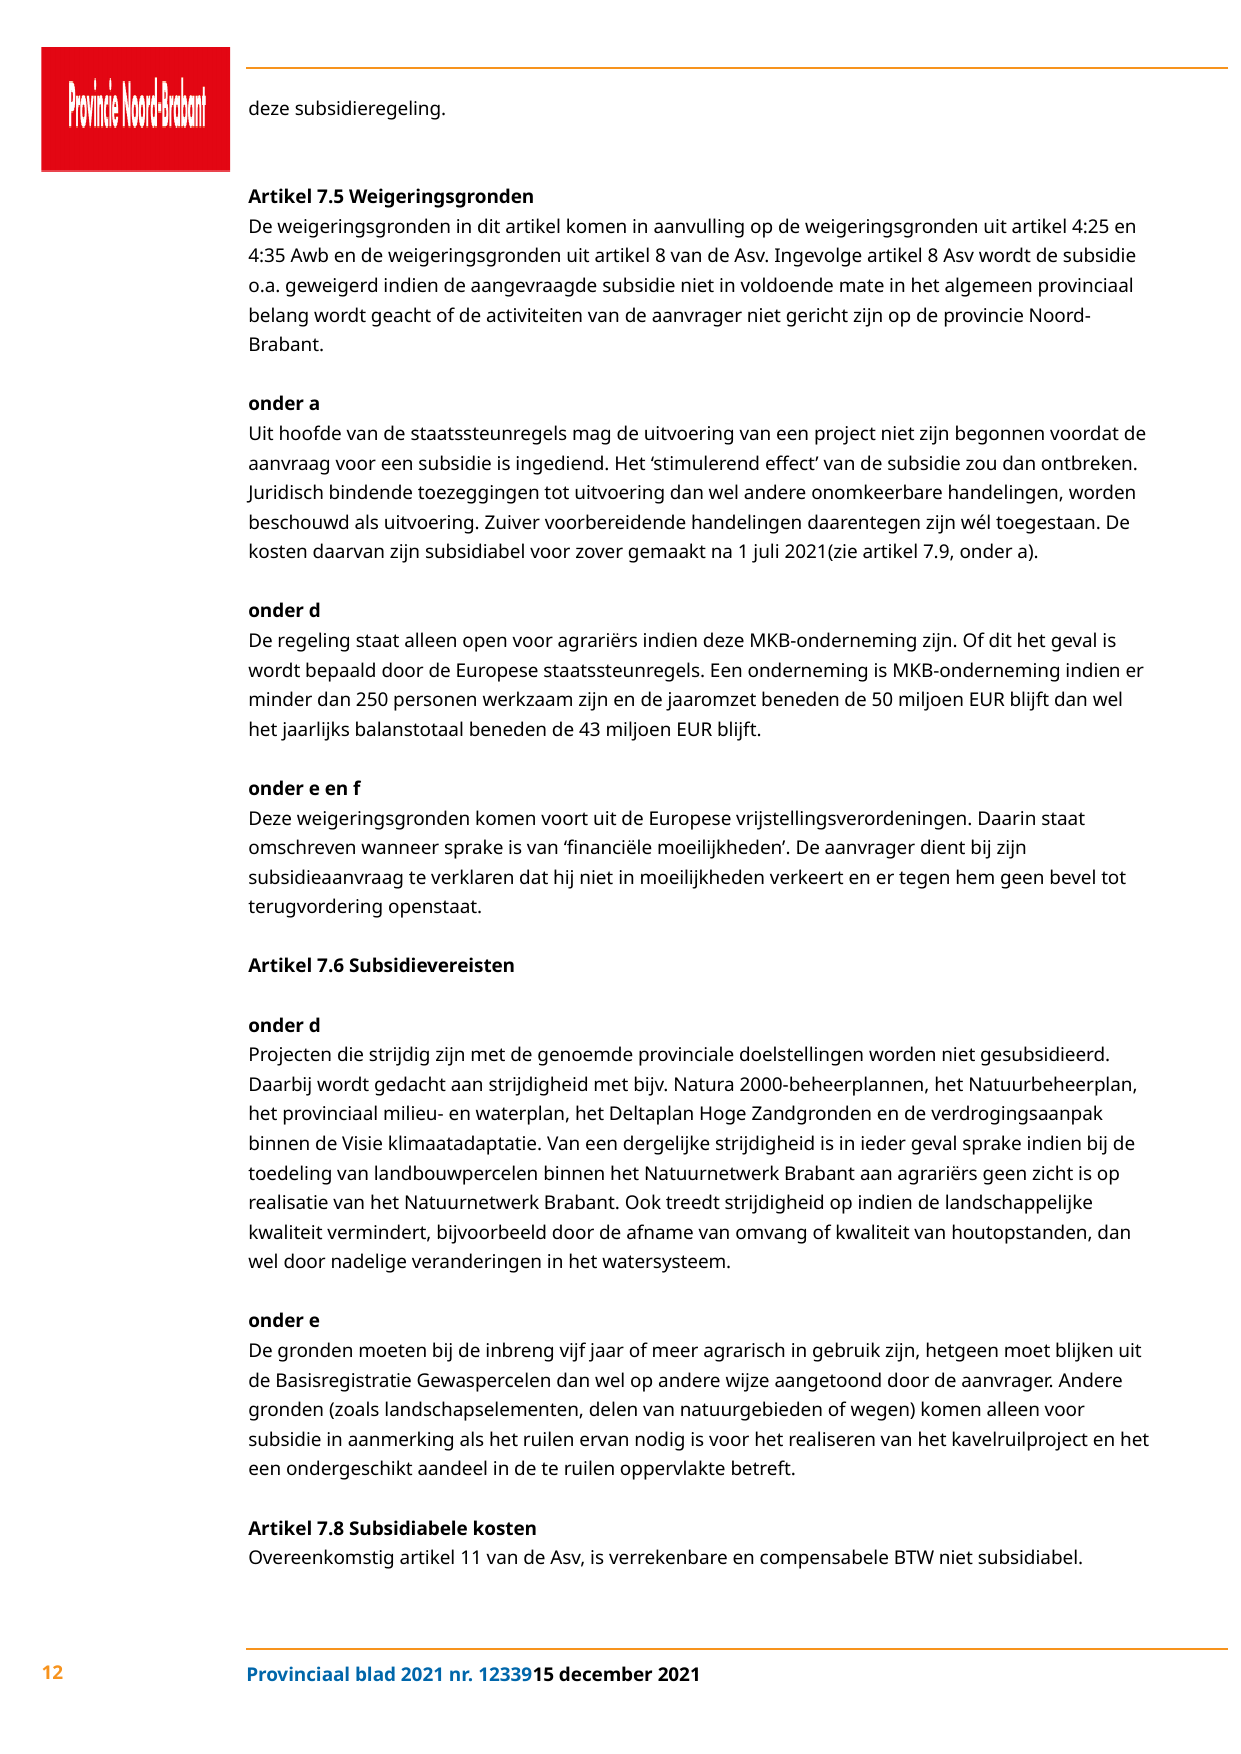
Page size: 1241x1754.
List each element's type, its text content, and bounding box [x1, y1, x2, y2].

text onder d [248, 598, 1152, 623]
text onder a [248, 391, 1152, 416]
text De weigeringsgronden in dit artikel komen in aanvulling op de weigeringsgronden uit artikel 4:25 en 4:35 Awb en de weigeringsgronden uit artikel 8 van de Asv. Ingevolge artikel 8 Asv wordt de subsidie o.a. geweigerd indien de aangevraagde subsidie niet in voldoende mate in het algemeen provinciaal belang wordt geacht of de activiteiten van de aanvrager niet gericht zijn op de provincie Noord-Brabant. [248, 213, 1152, 357]
text onder e [248, 1308, 1152, 1333]
text De regeling staat alleen open voor agrariërs indien deze MKB-onderneming zijn. Of dit het geval is wordt bepaald door de Europese staatssteunregels. Een onderneming is MKB-onderneming indien er minder dan 250 personen werkzaam zijn en de jaaromzet beneden de 50 miljoen EUR blijft dan wel het jaarlijks balanstotaal beneden de 43 miljoen EUR blijft. [248, 627, 1152, 742]
text onder e en f [248, 775, 1152, 801]
text Deze weigeringsgronden komen voort uit de Europese vrijstellingsverordeningen. Daarin staat omschreven wanneer sprake is van ‘financiële moeilijkheden’. De aanvrager dient bij zijn subsidieaanvraag te verklaren dat hij niet in moeilijkheden verkeert en er tegen hem geen bevel tot terugvordering openstaat. [248, 805, 1152, 919]
picture [41, 47, 231, 172]
text onder d [248, 1012, 1152, 1038]
text deze subsidieregeling. [248, 95, 1152, 121]
text Projecten die strijdig zijn met de genoemde provinciale doelstellingen worden niet gesubsidieerd. Daarbij wordt gedacht aan strijdigheid met bijv. Natura 2000-beheerplannen, het Natuurbeheerplan, het provinciaal milieu- en waterplan, het Deltaplan Hoge Zandgronden en de verdrogingsaanpak binnen de Visie klimaatadaptatie. Van een dergelijke strijdigheid is in ieder geval sprake indien bij de toedeling van landbouwpercelen binnen het Natuurnetwerk Brabant aan agrariërs geen zicht is op realisatie van het Natuurnetwerk Brabant. Ook treedt strijdigheid op indien de landschappelijke kwaliteit vermindert, bijvoorbeeld door de afname van omvang of kwaliteit van houtopstanden, dan wel door nadelige veranderingen in het watersysteem. [248, 1041, 1152, 1274]
text Artikel 7.8 Subsidiabele kosten [248, 1515, 1152, 1541]
text Artikel 7.6 Subsidievereisten [248, 953, 1152, 978]
text Artikel 7.5 Weigeringsgronden [248, 183, 1152, 209]
text De gronden moeten bij de inbreng vijf jaar of meer agrarisch in gebruik zijn, hetgeen moet blijken uit de Basisregistratie Gewaspercelen dan wel op andere wijze aangetoond door de aanvrager. Andere gronden (zoals landschapselementen, delen van natuurgebieden of wegen) komen alleen voor subsidie in aanmerking als het ruilen ervan nodig is voor het realiseren van het kavelruilproject en het een ondergeschikt aandeel in de te ruilen oppervlakte betreft. [248, 1337, 1152, 1481]
text Uit hoofde van de staatssteunregels mag de uitvoering van een project niet zijn begonnen voordat de aanvraag voor een subsidie is ingediend. Het ‘stimulerend effect’ van de subsidie zou dan ontbreken. Juridisch bindende toezeggingen tot uitvoering dan wel andere onomkeerbare handelingen, worden beschouwd als uitvoering. Zuiver voorbereidende handelingen daarentegen zijn wél toegestaan. De kosten daarvan zijn subsidiabel voor zover gemaakt na 1 juli 2021(zie artikel 7.9, onder a). [248, 420, 1152, 564]
text Overeenkomstig artikel 11 van de Asv, is verrekenbare en compensabele BTW niet subsidiabel. [248, 1544, 1152, 1570]
